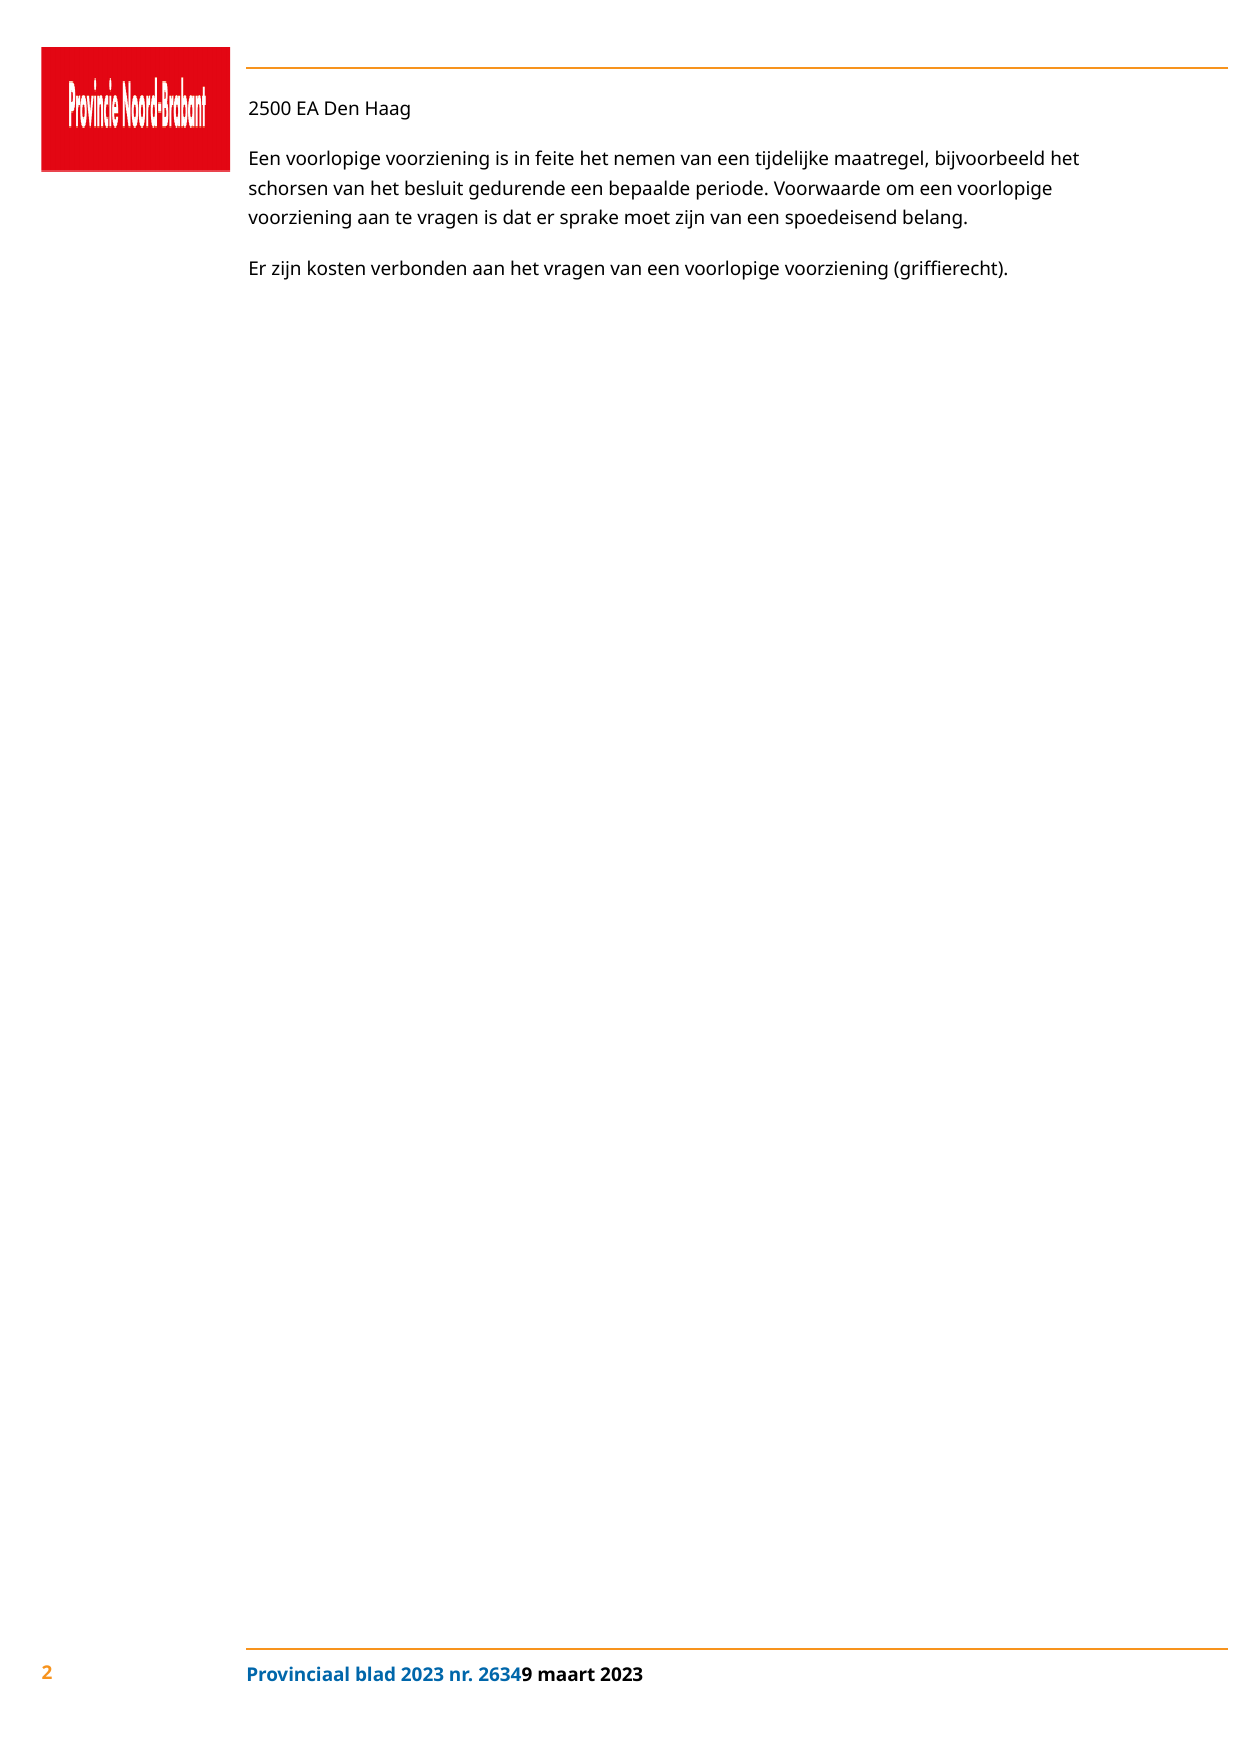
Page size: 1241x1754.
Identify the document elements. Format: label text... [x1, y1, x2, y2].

text Er zijn kosten verbonden aan het vragen van een voorlopige voorziening (griffierecht). [248, 255, 1152, 281]
text Een voorlopige voorziening is in feite het nemen van een tijdelijke maatregel, bijvoorbeeld het schorsen van het besluit gedurende een bepaalde periode. Voorwaarde om een voorlopige voorziening aan te vragen is dat er sprake moet zijn van een spoedeisend belang. [248, 145, 1152, 230]
text 2500 EA Den Haag [248, 95, 1152, 121]
picture [41, 47, 231, 172]
